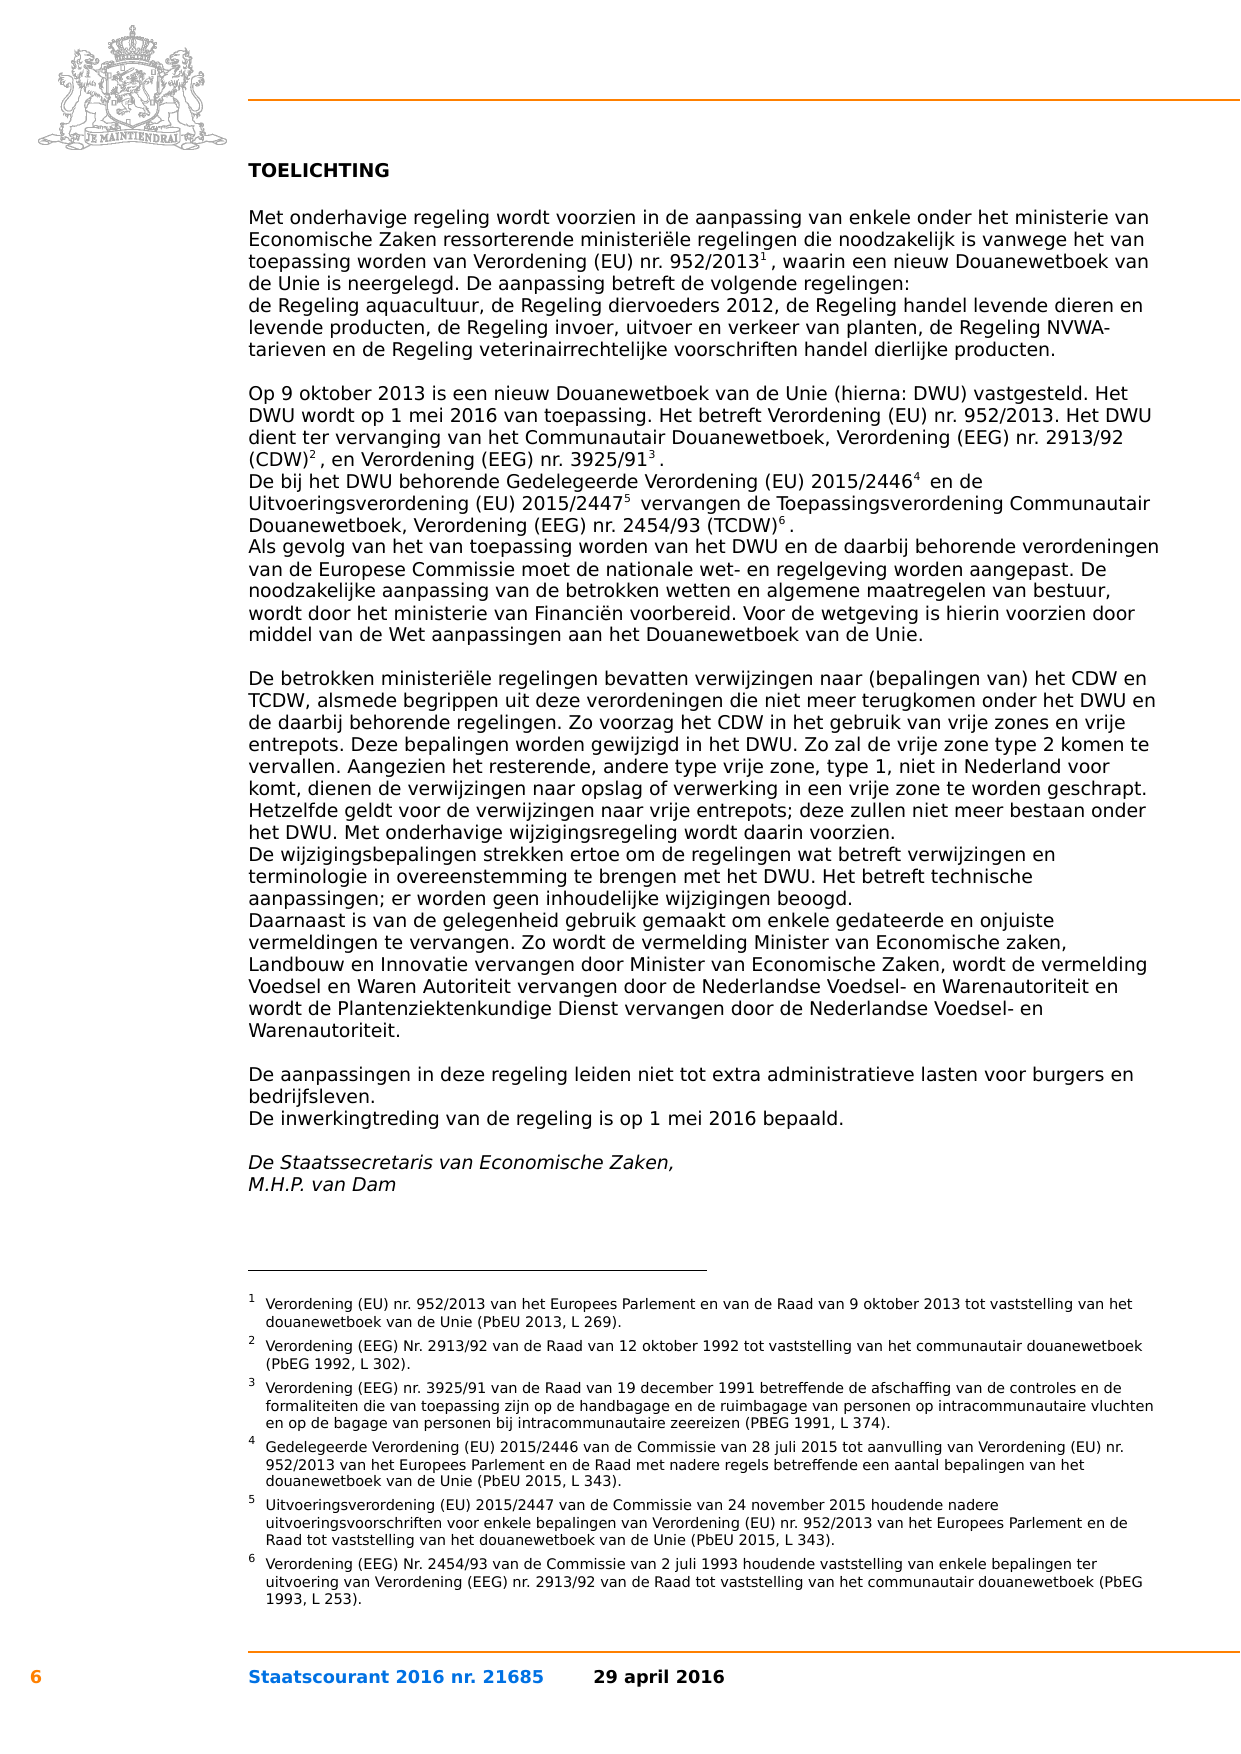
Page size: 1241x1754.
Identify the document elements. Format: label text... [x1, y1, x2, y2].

text De bij het DWU behorende Gedelegeerde Verordening (EU) 2015/2446 en de Uitvoeringsverordening (EU) 2015/2447 vervangen de Toepassingsverordening Communautair Douanewetboek, Verordening (EEG) nr. 2454/93 (TCDW). [248, 471, 1163, 536]
text De wijzigingsbepalingen strekken ertoe om de regelingen wat betreft verwijzingen en terminologie in overeenstemming te brengen met het DWU. Het betreft technische aanpassingen; er worden geen inhoudelijke wijzigingen beoogd. [248, 844, 1163, 910]
text De inwerkingtreding van de regeling is op 1 mei 2016 bepaald. [248, 1108, 1163, 1130]
text Op 9 oktober 2013 is een nieuw Douanewetboek van de Unie (hierna: DWU) vastgesteld. Het DWU wordt op 1 mei 2016 van toepassing. Het betreft Verordening (EU) nr. 952/2013. Het DWU dient ter vervanging van het Communautair Douanewetboek, Verordening (EEG) nr. 2913/92 (CDW), en Verordening (EEG) nr. 3925/91. [248, 383, 1163, 471]
text Gedelegeerde Verordening (EU) 2015/2446 van de Commissie van 28 juli 2015 tot aanvulling van Verordening (EU) nr. 952/2013 van het Europees Parlement en de Raad met nadere regels betreffende een aantal bepalingen van het douanewetboek van de Unie (PbEU 2015, L 343). [248, 1434, 1163, 1490]
text Uitvoeringsverordening (EU) 2015/2447 van de Commissie van 24 november 2015 houdende nadere uitvoeringsvoorschriften voor enkele bepalingen van Verordening (EU) nr. 952/2013 van het Europees Parlement en de Raad tot vaststelling van het douanewetboek van de Unie (PbEU 2015, L 343). [248, 1493, 1163, 1549]
text Verordening (EU) nr. 952/2013 van het Europees Parlement en van de Raad van 9 oktober 2013 tot vaststelling van het douanewetboek van de Unie (PbEU 2013, L 269). [248, 1292, 1163, 1331]
text De Staatssecretaris van Economische Zaken, M.H.P. van Dam [248, 1152, 1163, 1196]
text Als gevolg van het van toepassing worden van het DWU en de daarbij behorende verordeningen van de Europese Commissie moet de nationale wet- en regelgeving worden aangepast. De noodzakelijke aanpassing van de betrokken wetten en algemene maatregelen van bestuur, wordt door het ministerie van Financiën voorbereid. Voor de wetgeving is hierin voorzien door middel van de Wet aanpassingen aan het Douanewetboek van de Unie. [248, 536, 1163, 646]
subtitle TOELICHTING [248, 160, 1163, 182]
picture [38, 25, 227, 150]
text De betrokken ministeriële regelingen bevatten verwijzingen naar (bepalingen van) het CDW en TCDW, alsmede begrippen uit deze verordeningen die niet meer terugkomen onder het DWU en de daarbij behorende regelingen. Zo voorzag het CDW in het gebruik van vrije zones en vrije entrepots. Deze bepalingen worden gewijzigd in het DWU. Zo zal de vrije zone type 2 komen te vervallen. Aangezien het resterende, andere type vrije zone, type 1, niet in Nederland voor komt, dienen de verwijzingen naar opslag of verwerking in een vrije zone te worden geschrapt. Hetzelfde geldt voor de verwijzingen naar vrije entrepots; deze zullen niet meer bestaan onder het DWU. Met onderhavige wijzigingsregeling wordt daarin voorzien. [248, 668, 1163, 844]
text Verordening (EEG) Nr. 2913/92 van de Raad van 12 oktober 1992 tot vaststelling van het communautair douanewetboek (PbEG 1992, L 302). [248, 1334, 1163, 1373]
text Daarnaast is van de gelegenheid gebruik gemaakt om enkele gedateerde en onjuiste vermeldingen te vervangen. Zo wordt de vermelding Minister van Economische zaken, Landbouw en Innovatie vervangen door Minister van Economische Zaken, wordt de vermelding Voedsel en Waren Autoriteit vervangen door de Nederlandse Voedsel- en Warenautoriteit en wordt de Plantenziektenkundige Dienst vervangen door de Nederlandse Voedsel- en Warenautoriteit. [248, 910, 1163, 1042]
text Verordening (EEG) Nr. 2454/93 van de Commissie van 2 juli 1993 houdende vaststelling van enkele bepalingen ter uitvoering van Verordening (EEG) nr. 2913/92 van de Raad tot vaststelling van het communautair douanewetboek (PbEG 1993, L 253). [248, 1552, 1163, 1608]
text Met onderhavige regeling wordt voorzien in de aanpassing van enkele onder het ministerie van Economische Zaken ressorterende ministeriële regelingen die noodzakelijk is vanwege het van toepassing worden van Verordening (EU) nr. 952/2013, waarin een nieuw Douanewetboek van de Unie is neergelegd. De aanpassing betreft de volgende regelingen: [248, 207, 1163, 295]
text De aanpassingen in deze regeling leiden niet tot extra administratieve lasten voor burgers en bedrijfsleven. [248, 1064, 1163, 1108]
text de Regeling aquacultuur, de Regeling diervoeders 2012, de Regeling handel levende dieren en levende producten, de Regeling invoer, uitvoer en verkeer van planten, de Regeling NVWA-tarieven en de Regeling veterinairrechtelijke voorschriften handel dierlijke producten. [248, 295, 1163, 361]
text Verordening (EEG) nr. 3925/91 van de Raad van 19 december 1991 betreffende de afschaffing van de controles en de formaliteiten die van toepassing zijn op de handbagage en de ruimbagage van personen op intracommunautaire vluchten en op de bagage van personen bij intracommunautaire zeereizen (PBEG 1991, L 374). [248, 1376, 1163, 1432]
